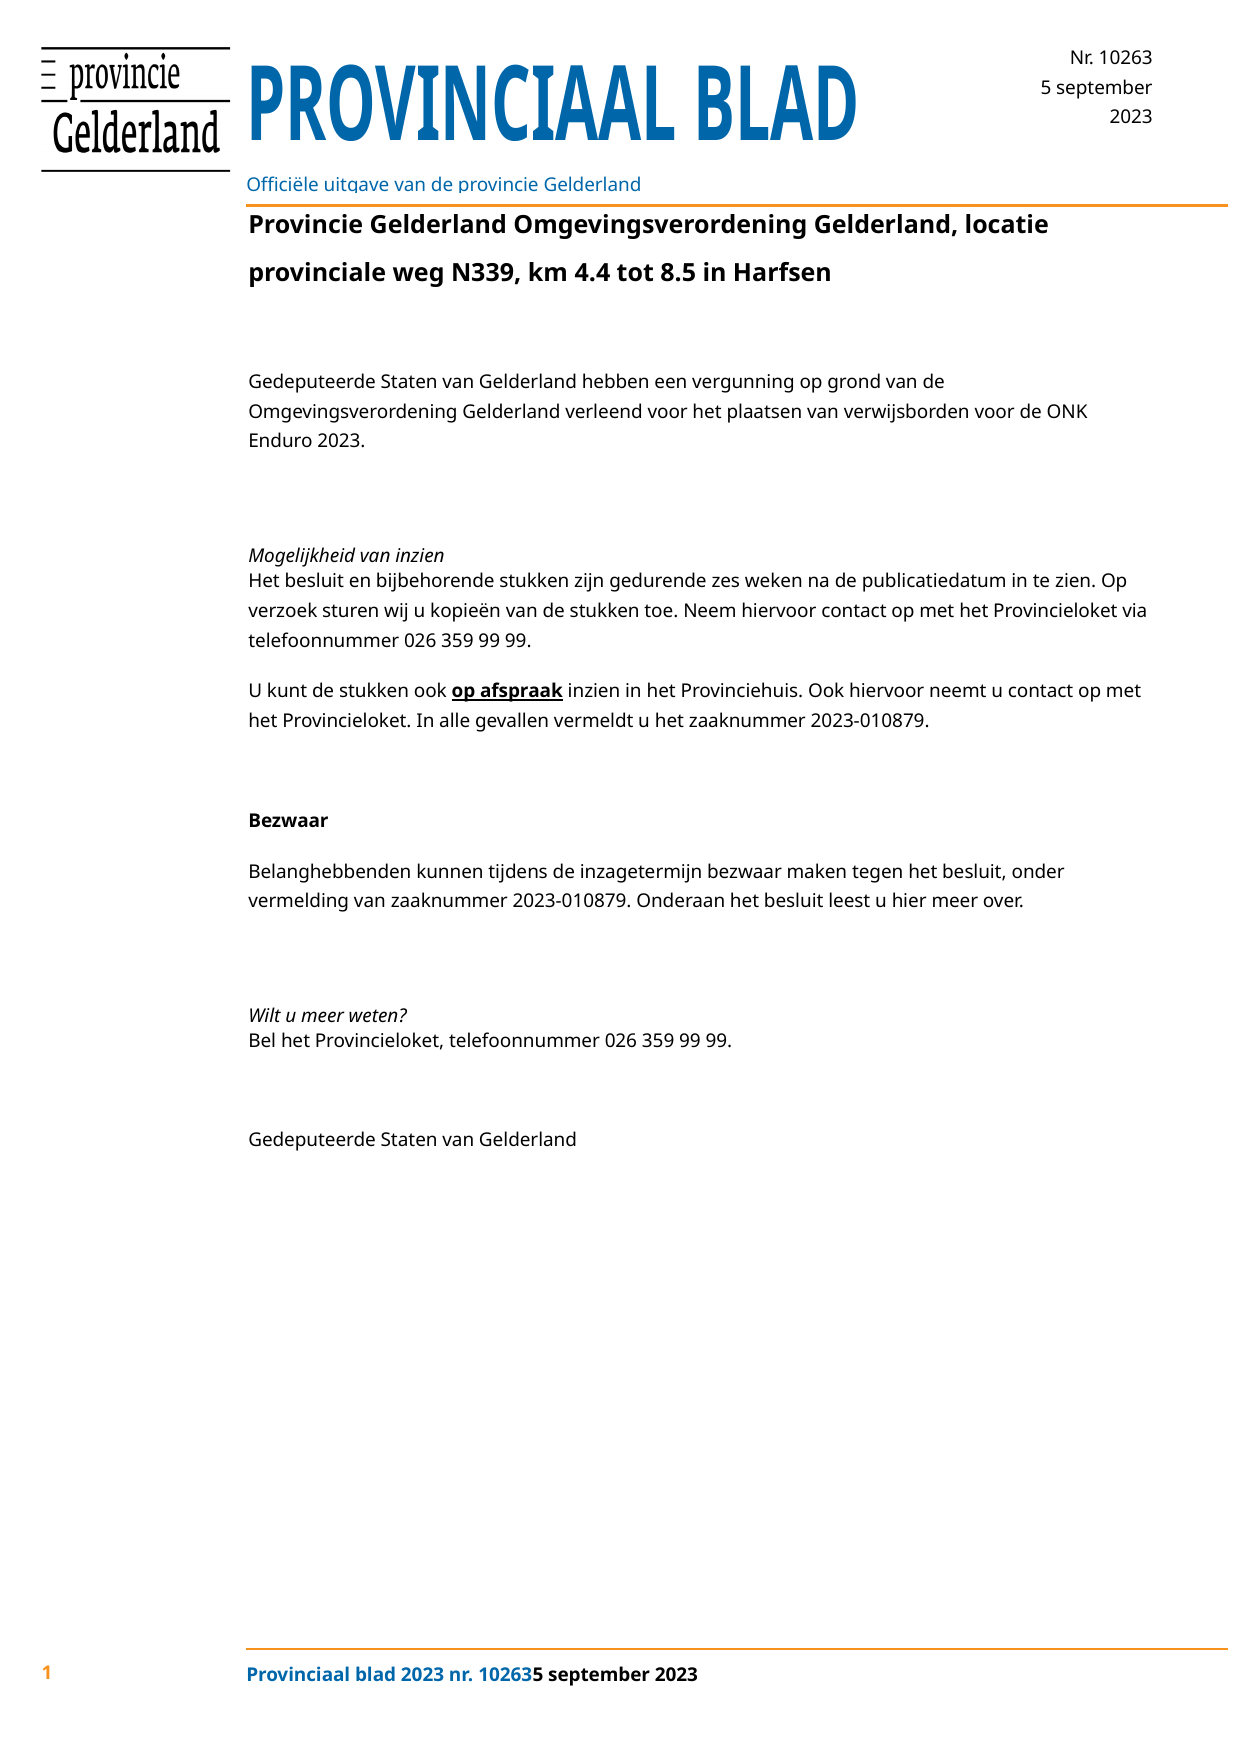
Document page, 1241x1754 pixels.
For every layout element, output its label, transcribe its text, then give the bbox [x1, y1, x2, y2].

text Bel het Provincieloket, telefoonnummer 026 359 99 99. [248, 1028, 1152, 1053]
text Het besluit en bijbehorende stukken zijn gedurende zes weken na de publicatiedatum in te zien. Op verzoek sturen wij u kopieën van de stukken toe. Neem hiervoor contact op met het Provincieloket via telefoonnummer 026 359 99 99. [248, 568, 1152, 652]
text Provincie Gelderland Omgevingsverordening Gelderland, locatie provinciale weg N339, km 4.4 tot 8.5 in Harfsen [248, 207, 1152, 288]
text Gedeputeerde Staten van Gelderland [248, 1126, 1152, 1152]
text Belanghebbenden kunnen tijdens de inzagetermijn bezwaar maken tegen het besluit, onder vermelding van zaaknummer 2023-010879. Onderaan het besluit leest u hier meer over. [248, 858, 1152, 913]
picture [41, 47, 231, 172]
text Gedeputeerde Staten van Gelderland hebben een vergunning op grond van de Omgevingsverordening Gelderland verleend voor het plaatsen van verwijsborden voor de ONK Enduro 2023. [248, 368, 1152, 453]
text U kunt de stukken ook op afspraak inzien in het Provinciehuis. Ook hiervoor neemt u contact op met het Provincieloket. In alle gevallen vermeldt u het zaaknummer 2023-010879. [248, 677, 1152, 732]
text Wilt u meer weten? [248, 1002, 1152, 1028]
text Bezwaar [248, 808, 1152, 833]
text Mogelijkheid van inzien [248, 542, 1152, 568]
